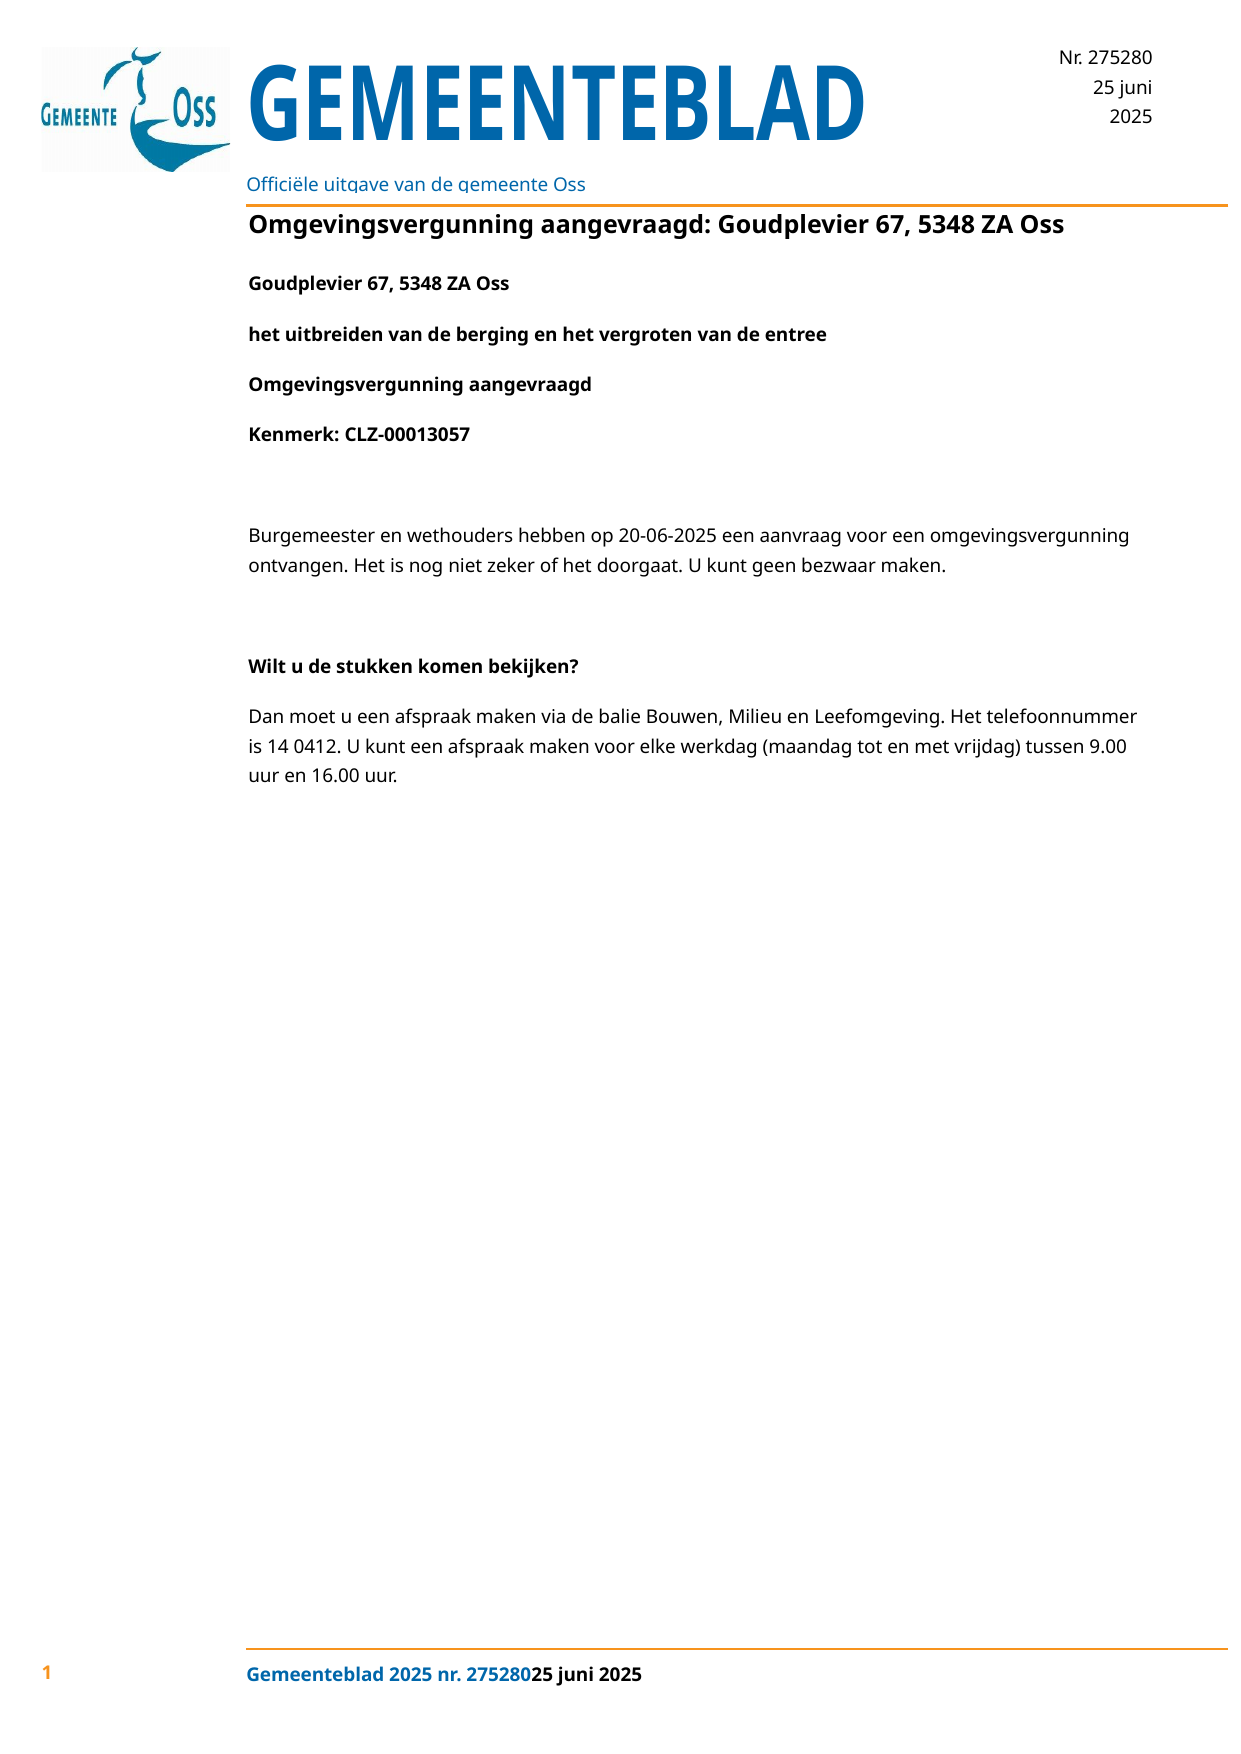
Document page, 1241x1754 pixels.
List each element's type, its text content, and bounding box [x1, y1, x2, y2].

text Omgevingsvergunning aangevraagd: Goudplevier 67, 5348 ZA Oss [248, 207, 1152, 241]
text Goudplevier 67, 5348 ZA Oss [248, 270, 1152, 296]
text het uitbreiden van de berging en het vergroten van de entree [248, 321, 1152, 346]
text Dan moet u een afspraak maken via de balie Bouwen, Milieu en Leefomgeving. Het telefoonnummer is 14 0412. U kunt een afspraak maken voor elke werkdag (maandag tot en met vrijdag) tussen 9.00 uur en 16.00 uur. [248, 703, 1152, 788]
text Omgevingsvergunning aangevraagd [248, 371, 1152, 397]
picture [41, 47, 231, 172]
text Burgemeester en wethouders hebben op 20-06-2025 een aanvraag voor een omgevingsvergunning ontvangen. Het is nog niet zeker of het doorgaat. U kunt geen bezwaar maken. [248, 522, 1152, 578]
text Wilt u de stukken komen bekijken? [248, 653, 1152, 678]
text Kenmerk: CLZ-00013057 [248, 422, 1152, 447]
